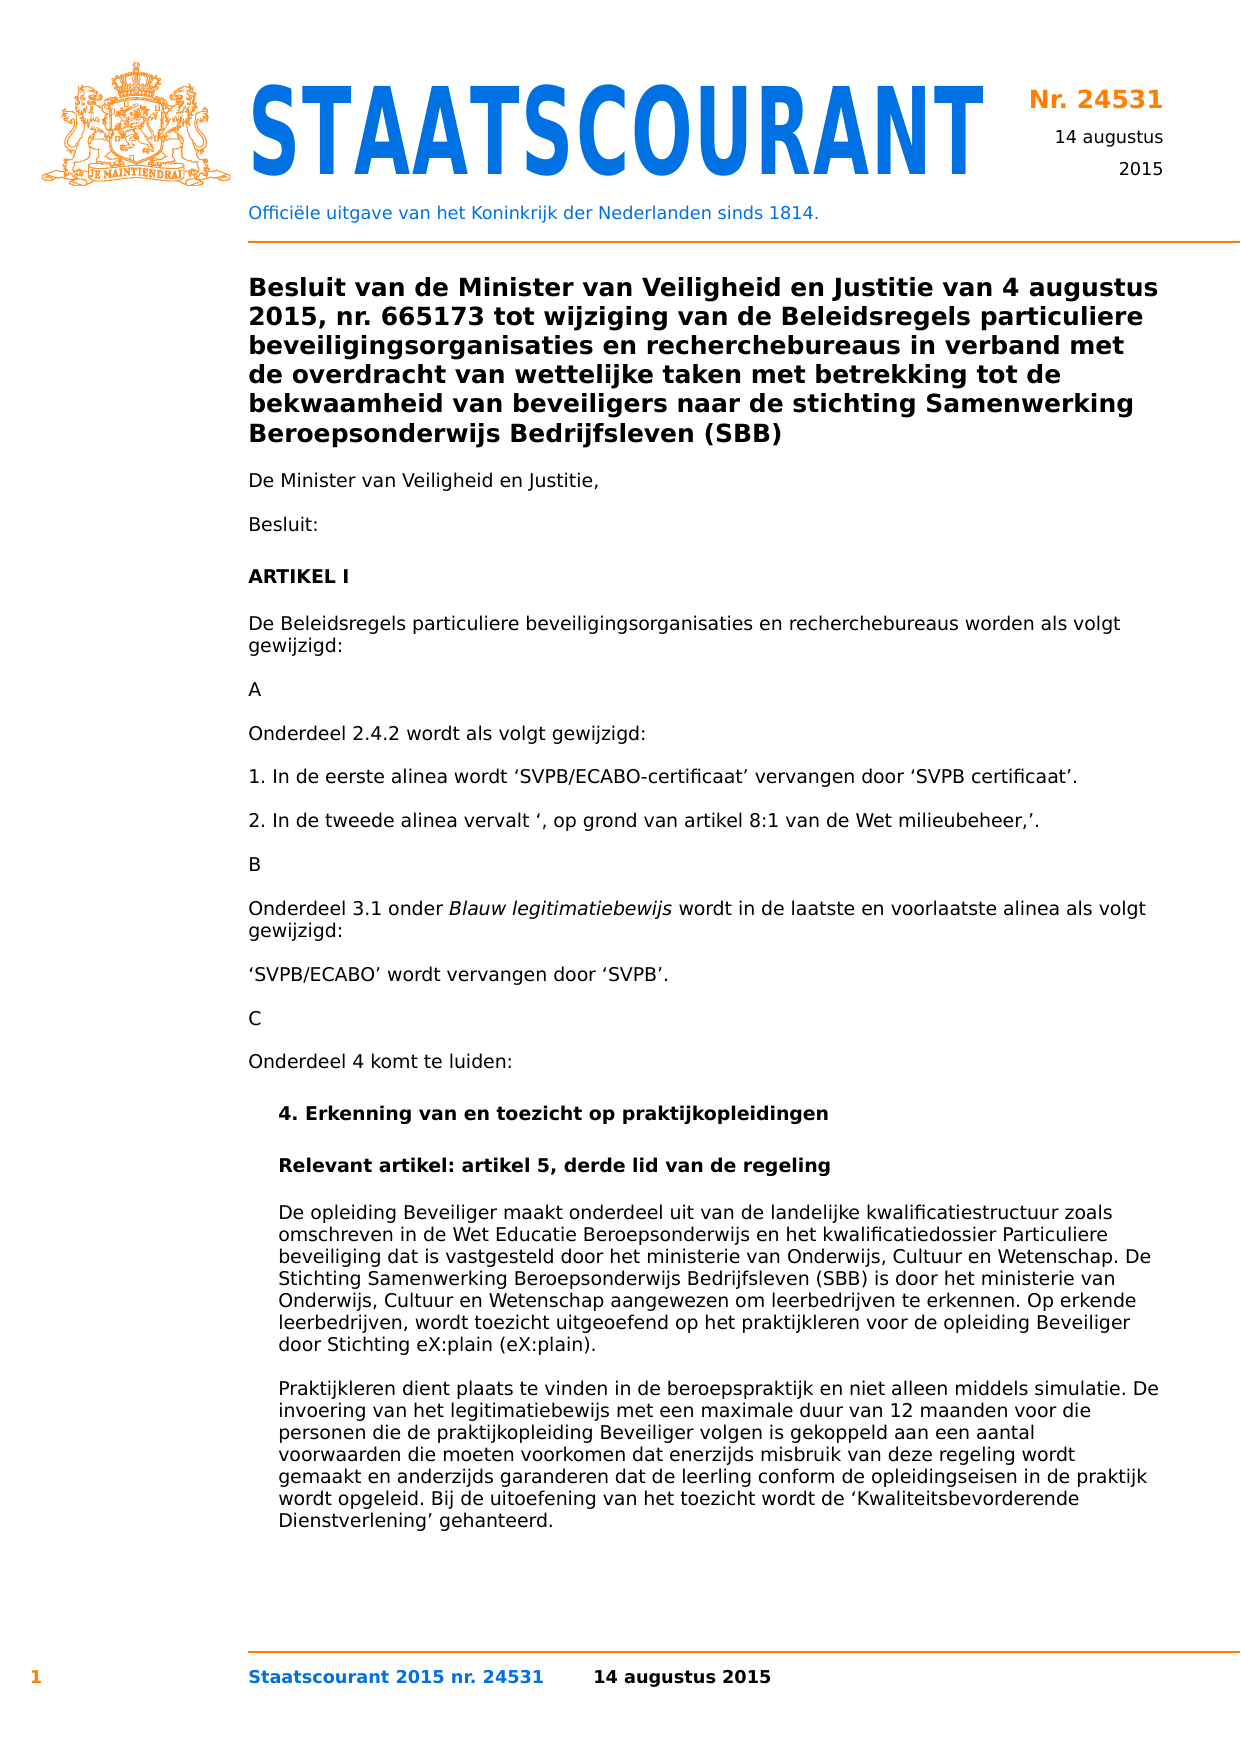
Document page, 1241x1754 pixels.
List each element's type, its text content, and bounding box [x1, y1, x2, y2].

table_header Nr. 24531 [998, 62, 1240, 121]
subtitle ARTIKEL I [248, 566, 1163, 588]
text 1. In de eerste alinea wordt ‘SVPB/ECABO-certificaat’ vervangen door ‘SVPB certificaat’. [248, 766, 1163, 788]
text De Beleidsregels particuliere beveiligingsorganisaties en recherchebureaus worden als volgt gewijzigd: [248, 613, 1163, 657]
subtitle Besluit van de Minister van Veiligheid en Justitie van 4 augustus 2015, nr. 665173 tot wijziging van de Beleidsregels particuliere beveiligingsorganisaties en recherchebureaus in verband met de overdracht van wettelijke taken met betrekking tot de bekwaamheid van beveiligers naar de stichting Samenwerking Beroepsonderwijs Bedrijfsleven (SBB) [248, 273, 1163, 448]
picture [41, 62, 231, 186]
text C [248, 1007, 1163, 1029]
table_header [25, 62, 248, 241]
subtitle 4. Erkenning van en toezicht op praktijkopleidingen [278, 1103, 1163, 1125]
text Onderdeel 4 komt te luiden: [248, 1051, 1163, 1073]
text Onderdeel 2.4.2 wordt als volgt gewijzigd: [248, 722, 1163, 744]
text De opleiding Beveiliger maakt onderdeel uit van de landelijke kwalificatiestructuur zoals omschreven in de Wet Educatie Beroepsonderwijs en het kwalificatiedossier Particuliere beveiliging dat is vastgesteld door het ministerie van Onderwijs, Cultuur en Wetenschap. De Stichting Samenwerking Beroepsonderwijs Bedrijfsleven (SBB) is door het ministerie van Onderwijs, Cultuur en Wetenschap aangewezen om leerbedrijven te erkennen. Op erkende leerbedrijven, wordt toezicht uitgeoefend op het praktijkleren voor de opleiding Beveiliger door Stichting eX:plain (eX:plain). [278, 1202, 1163, 1356]
table_cell 2015 [998, 153, 1240, 203]
text De Minister van Veiligheid en Justitie, [248, 470, 1163, 492]
table_cell 14 augustus [998, 121, 1240, 153]
text A [248, 678, 1163, 701]
table_cell Officiële uitgave van het Koninkrijk der Nederlanden sinds 1814. [248, 203, 1240, 241]
text 2. In de tweede alinea vervalt ‘, op grond van artikel 8:1 van de Wet milieubeheer,’. [248, 810, 1163, 832]
subtitle Relevant artikel: artikel 5, derde lid van de regeling [278, 1155, 1163, 1177]
text Praktijkleren dient plaats te vinden in de beroepspraktijk en niet alleen middels simulatie. De invoering van het legitimatiebewijs met een maximale duur van 12 maanden voor die personen die de praktijkopleiding Beveiliger volgen is gekoppeld aan een aantal voorwaarden die moeten voorkomen dat enerzijds misbruik van deze regeling wordt gemaakt en anderzijds garanderen dat de leerling conform de opleidingseisen in de praktijk wordt opgeleid. Bij de uitoefening van het toezicht wordt de ‘Kwaliteitsbevorderende Dienstverlening’ gehanteerd. [278, 1378, 1163, 1532]
text Onderdeel 3.1 onder Blauw legitimatiebewijs wordt in de laatste en voorlaatste alinea als volgt gewijzigd: [248, 898, 1163, 942]
text Besluit: [248, 514, 1163, 536]
text B [248, 854, 1163, 876]
text ‘SVPB/ECABO’ wordt vervangen door ‘SVPB’. [248, 964, 1163, 986]
table_header STAATSCOURANT [248, 62, 998, 203]
